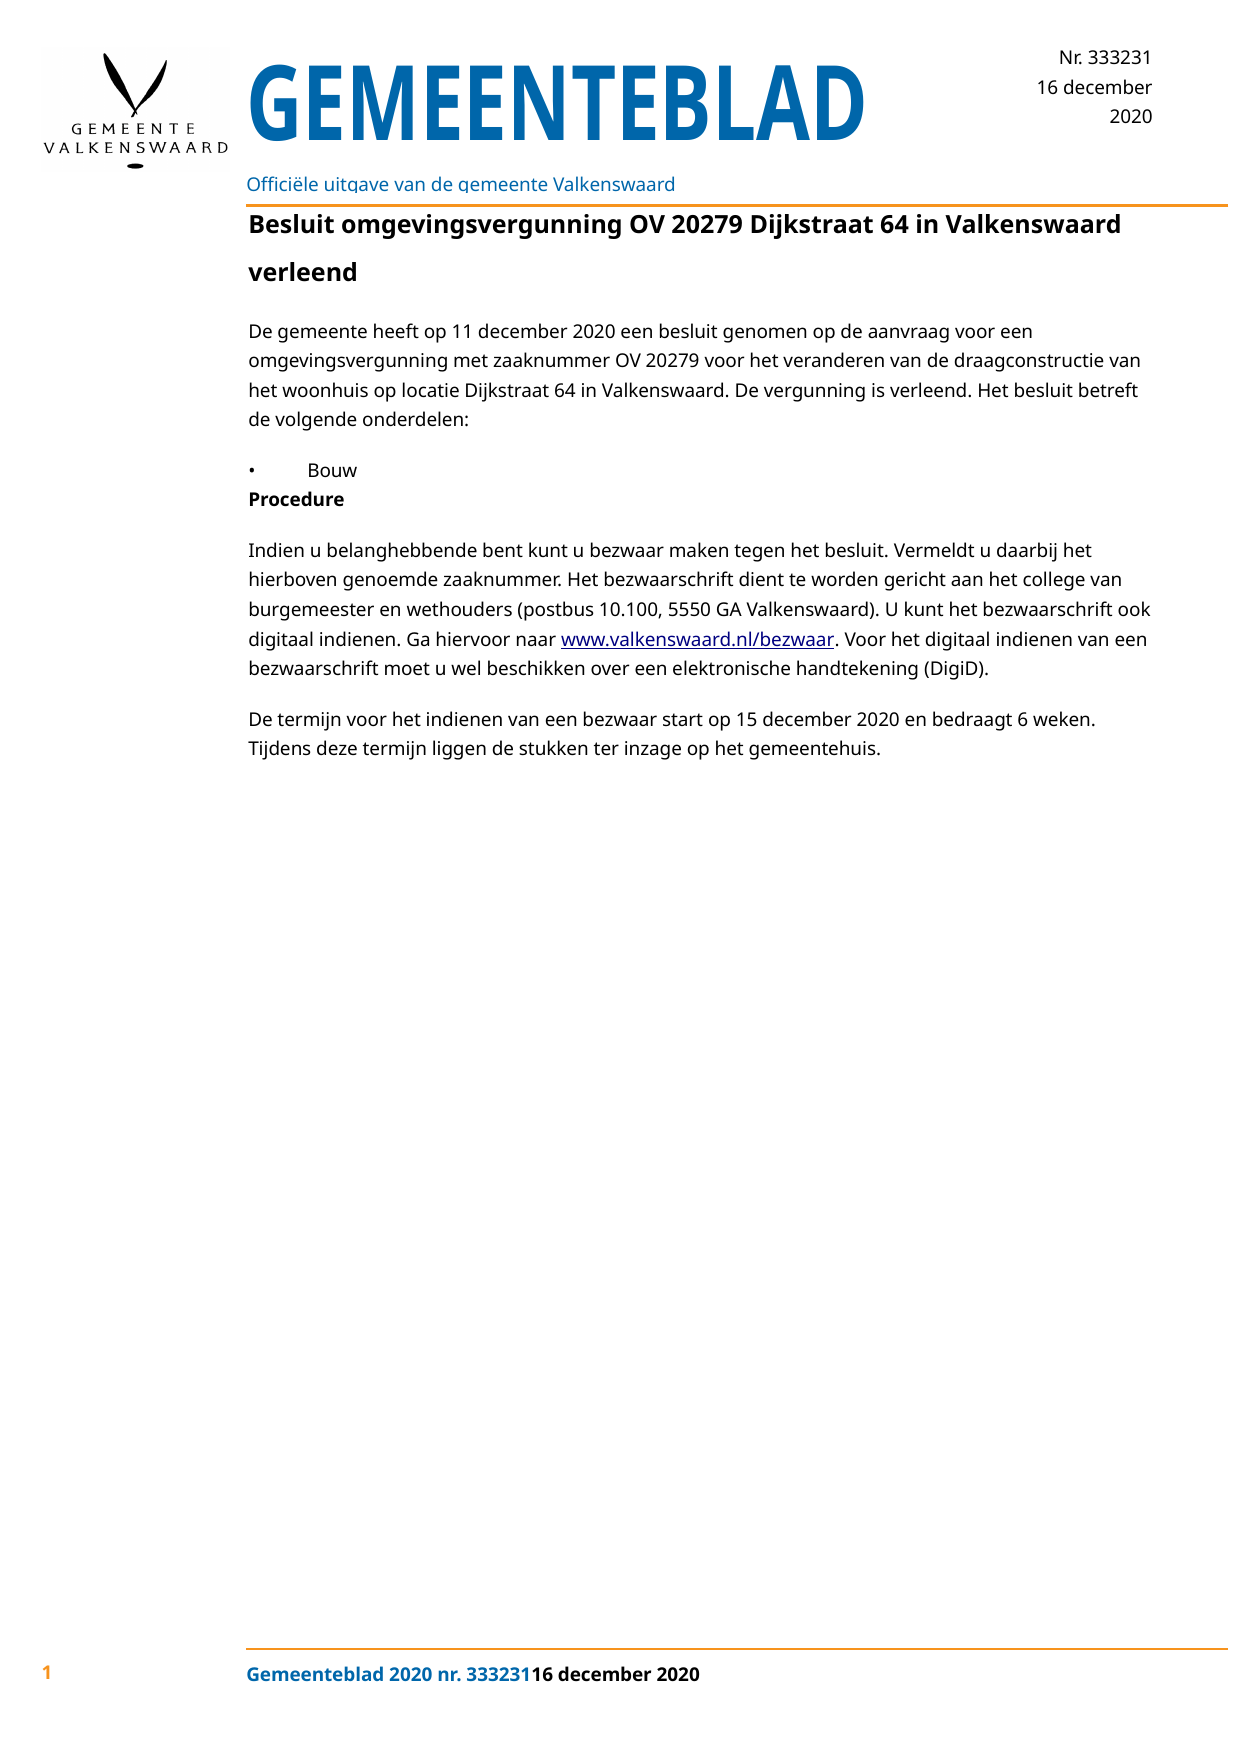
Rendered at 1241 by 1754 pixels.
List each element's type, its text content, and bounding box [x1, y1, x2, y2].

text Besluit omgevingsvergunning OV 20279 Dijkstraat 64 in Valkenswaard verleend [248, 207, 1152, 288]
text De gemeente heeft op 11 december 2020 een besluit genomen op de aanvraag voor een omgevingsvergunning met zaaknummer OV 20279 voor het veranderen van de draagconstructie van het woonhuis op locatie Dijkstraat 64 in Valkenswaard. De vergunning is verleend. Het besluit betreft de volgende onderdelen: [248, 318, 1152, 432]
list Bouw [248, 457, 1152, 483]
text De termijn voor het indienen van een bezwaar start op 15 december 2020 en bedraagt 6 weken. Tijdens deze termijn liggen de stukken ter inzage op het gemeentehuis. [248, 706, 1152, 761]
picture [41, 47, 231, 172]
text Procedure [248, 487, 1152, 512]
text Indien u belanghebbende bent kunt u bezwaar maken tegen het besluit. Vermeldt u daarbij het hierboven genoemde zaaknummer. Het bezwaarschrift dient te worden gericht aan het college van burgemeester en wethouders (postbus 10.100, 5550 GA Valkenswaard). U kunt het bezwaarschrift ook digitaal indienen. Ga hiervoor naar www.valkenswaard.nl/bezwaar. Voor het digitaal indienen van een bezwaarschrift moet u wel beschikken over een elektronische handtekening (DigiD). [248, 537, 1152, 681]
